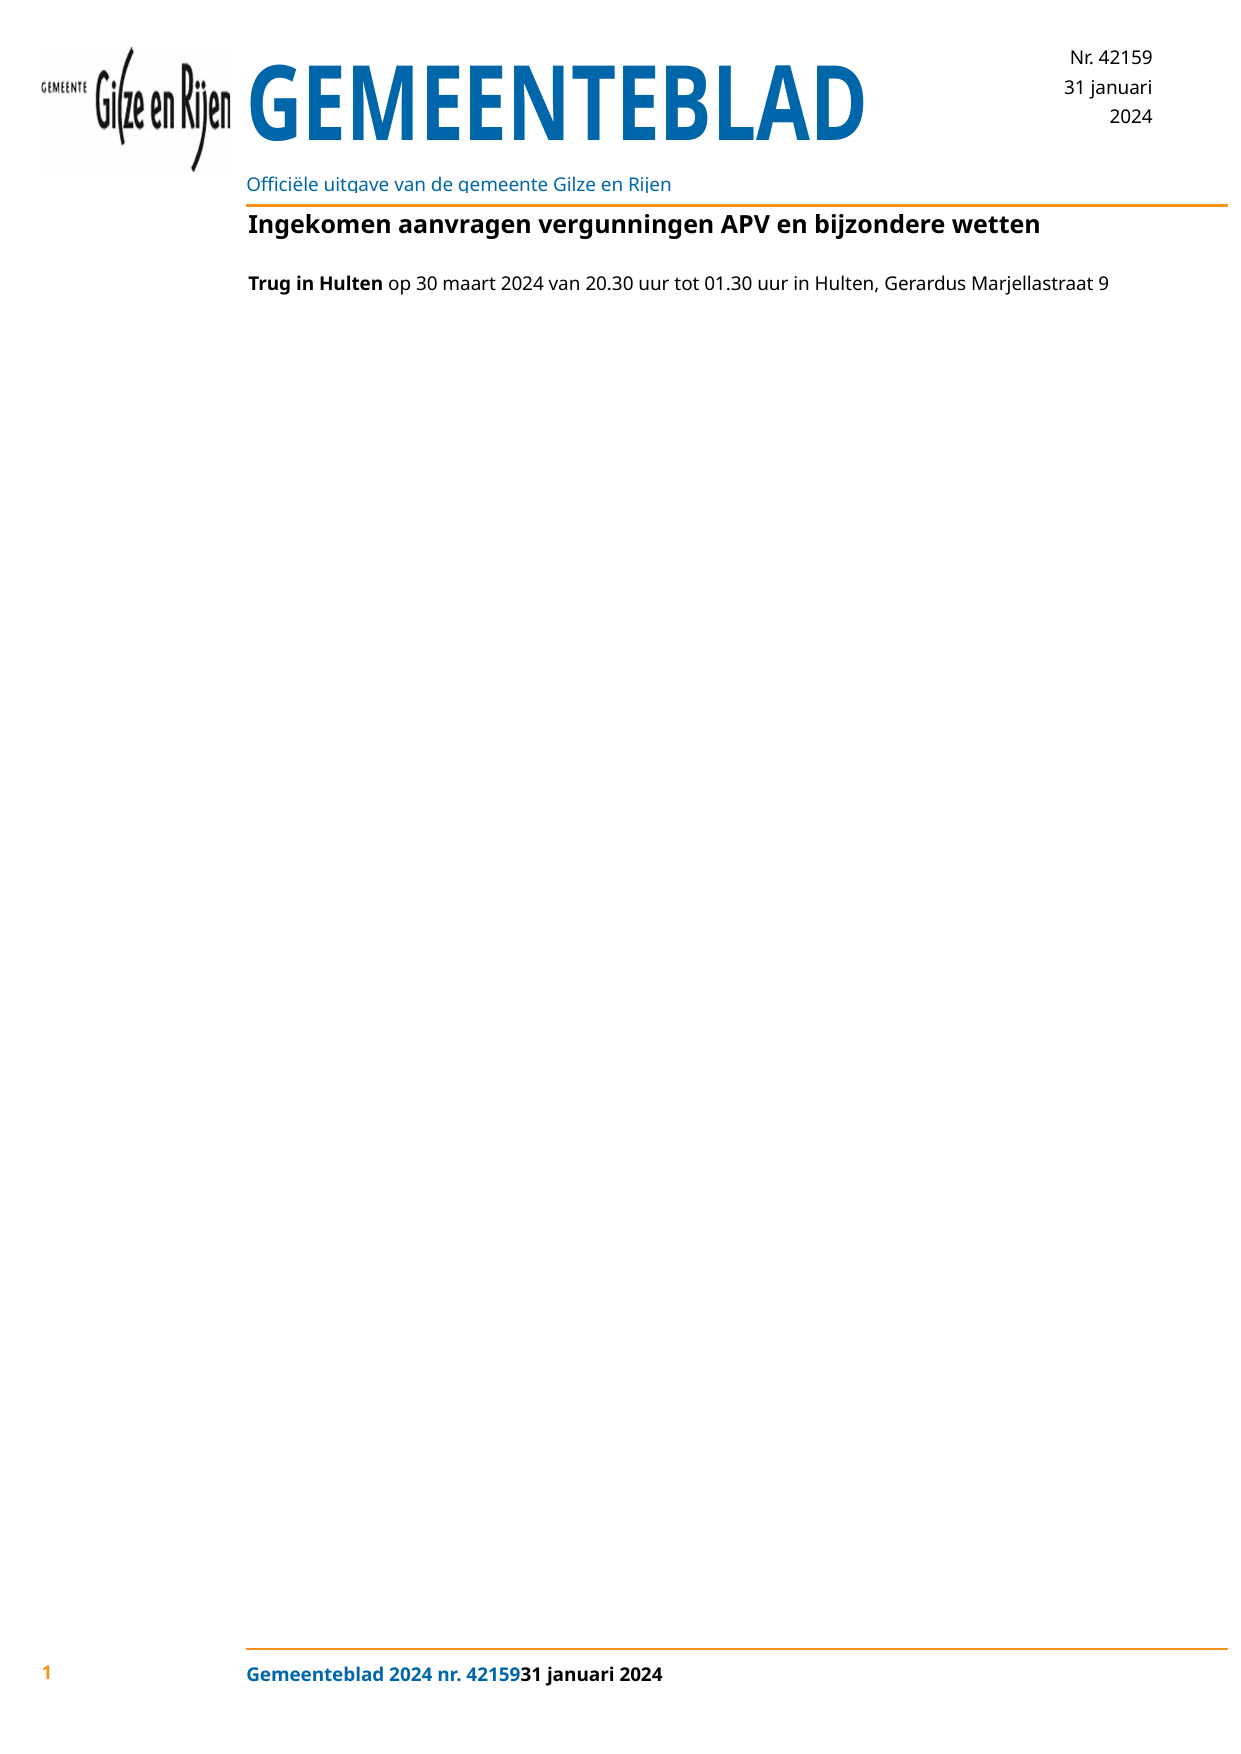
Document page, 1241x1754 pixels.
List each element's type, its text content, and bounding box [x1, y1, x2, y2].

picture [41, 47, 231, 172]
text Ingekomen aanvragen vergunningen APV en bijzondere wetten [248, 207, 1152, 241]
text Trug in Hulten op 30 maart 2024 van 20.30 uur tot 01.30 uur in Hulten, Gerardus Marjellastraat 9 [248, 270, 1152, 296]
